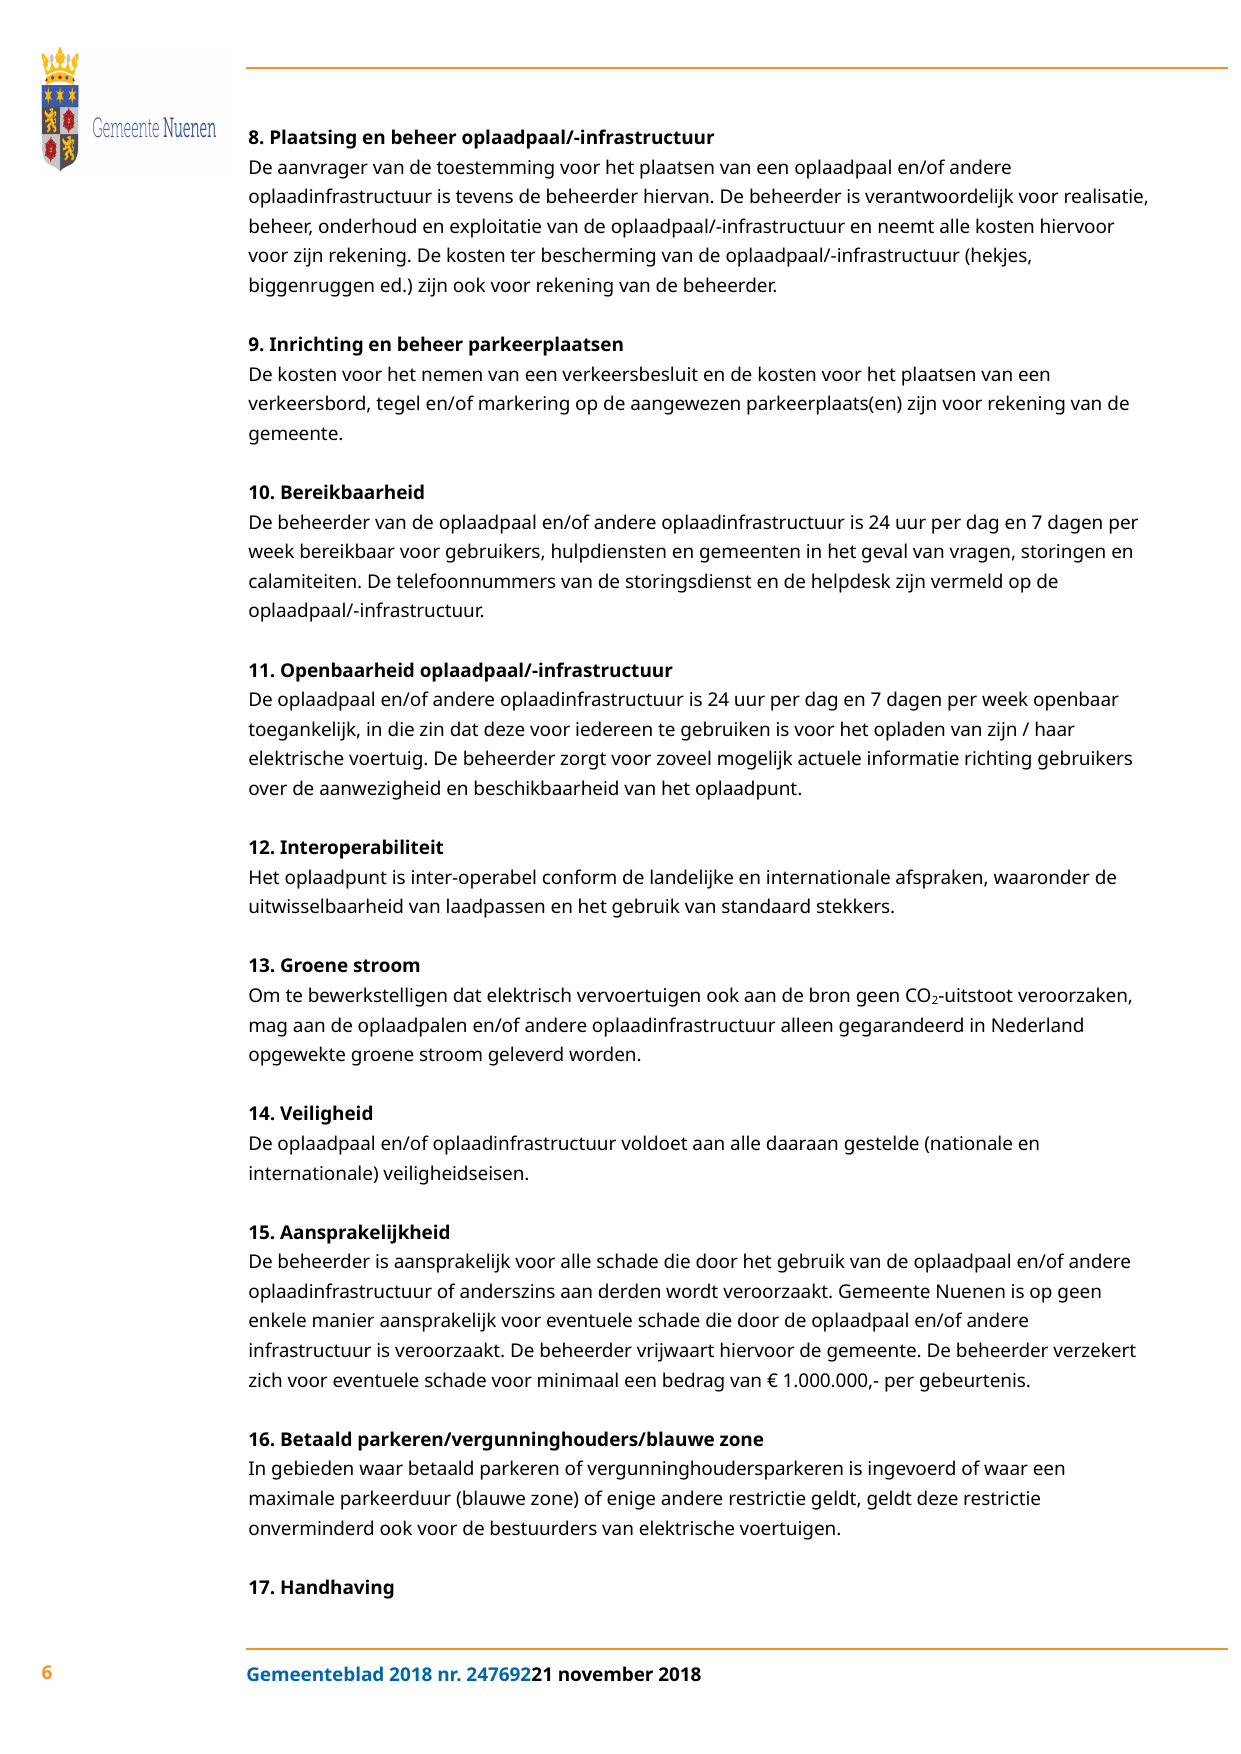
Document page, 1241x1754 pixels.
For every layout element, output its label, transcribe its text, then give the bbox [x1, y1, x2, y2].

text Het oplaadpunt is inter-operabel conform de landelijke en internationale afspraken, waaronder de uitwisselbaarheid van laadpassen en het gebruik van standaard stekkers. [248, 864, 1152, 919]
text 8. Plaatsing en beheer oplaadpaal/-infrastructuur [248, 124, 1152, 150]
text 13. Groene stroom [248, 953, 1152, 978]
picture [41, 47, 231, 172]
text De aanvrager van de toestemming voor het plaatsen van een oplaadpaal en/of andere oplaadinfrastructuur is tevens de beheerder hiervan. De beheerder is verantwoordelijk voor realisatie, beheer, onderhoud en exploitatie van de oplaadpaal/-infrastructuur en neemt alle kosten hiervoor voor zijn rekening. De kosten ter bescherming van de oplaadpaal/-infrastructuur (hekjes, biggenruggen ed.) zijn ook voor rekening van de beheerder. [248, 154, 1152, 298]
text 17. Handhaving [248, 1574, 1152, 1600]
text 11. Openbaarheid oplaadpaal/-infrastructuur [248, 657, 1152, 683]
text 9. Inrichting en beheer parkeerplaatsen [248, 331, 1152, 357]
text 14. Veiligheid [248, 1101, 1152, 1126]
text In gebieden waar betaald parkeren of vergunninghoudersparkeren is ingevoerd of waar een maximale parkeerduur (blauwe zone) of enige andere restrictie geldt, geldt deze restrictie onverminderd ook voor de bestuurders van elektrische voertuigen. [248, 1456, 1152, 1541]
text 10. Bereikbaarheid [248, 479, 1152, 505]
text De oplaadpaal en/of oplaadinfrastructuur voldoet aan alle daaraan gestelde (nationale en internationale) veiligheidseisen. [248, 1130, 1152, 1186]
text 12. Interoperabiliteit [248, 834, 1152, 860]
text De beheerder van de oplaadpaal en/of andere oplaadinfrastructuur is 24 uur per dag en 7 dagen per week bereikbaar voor gebruikers, hulpdiensten en gemeenten in het geval van vragen, storingen en calamiteiten. De telefoonnummers van de storingsdienst en de helpdesk zijn vermeld op de oplaadpaal/-infrastructuur. [248, 509, 1152, 623]
text 15. Aansprakelijkheid [248, 1219, 1152, 1245]
text 16. Betaald parkeren/vergunninghouders/blauwe zone [248, 1426, 1152, 1452]
text De oplaadpaal en/of andere oplaadinfrastructuur is 24 uur per dag en 7 dagen per week openbaar toegankelijk, in die zin dat deze voor iedereen te gebruiken is voor het opladen van zijn / haar elektrische voertuig. De beheerder zorgt voor zoveel mogelijk actuele informatie richting gebruikers over de aanwezigheid en beschikbaarheid van het oplaadpunt. [248, 686, 1152, 801]
text Om te bewerkstelligen dat elektrisch vervoertuigen ook aan de bron geen CO2-uitstoot veroorzaken, mag aan de oplaadpalen en/of andere oplaadinfrastructuur alleen gegarandeerd in Nederland opgewekte groene stroom geleverd worden. [248, 982, 1152, 1067]
text De beheerder is aansprakelijk voor alle schade die door het gebruik van de oplaadpaal en/of andere oplaadinfrastructuur of anderszins aan derden wordt veroorzaakt. Gemeente Nuenen is op geen enkele manier aansprakelijk voor eventuele schade die door de oplaadpaal en/of andere infrastructuur is veroorzaakt. De beheerder vrijwaart hiervoor de gemeente. De beheerder verzekert zich voor eventuele schade voor minimaal een bedrag van € 1.000.000,- per gebeurtenis. [248, 1248, 1152, 1393]
text De kosten voor het nemen van een verkeersbesluit en de kosten voor het plaatsen van een verkeersbord, tegel en/of markering op de aangewezen parkeerplaats(en) zijn voor rekening van de gemeente. [248, 361, 1152, 446]
